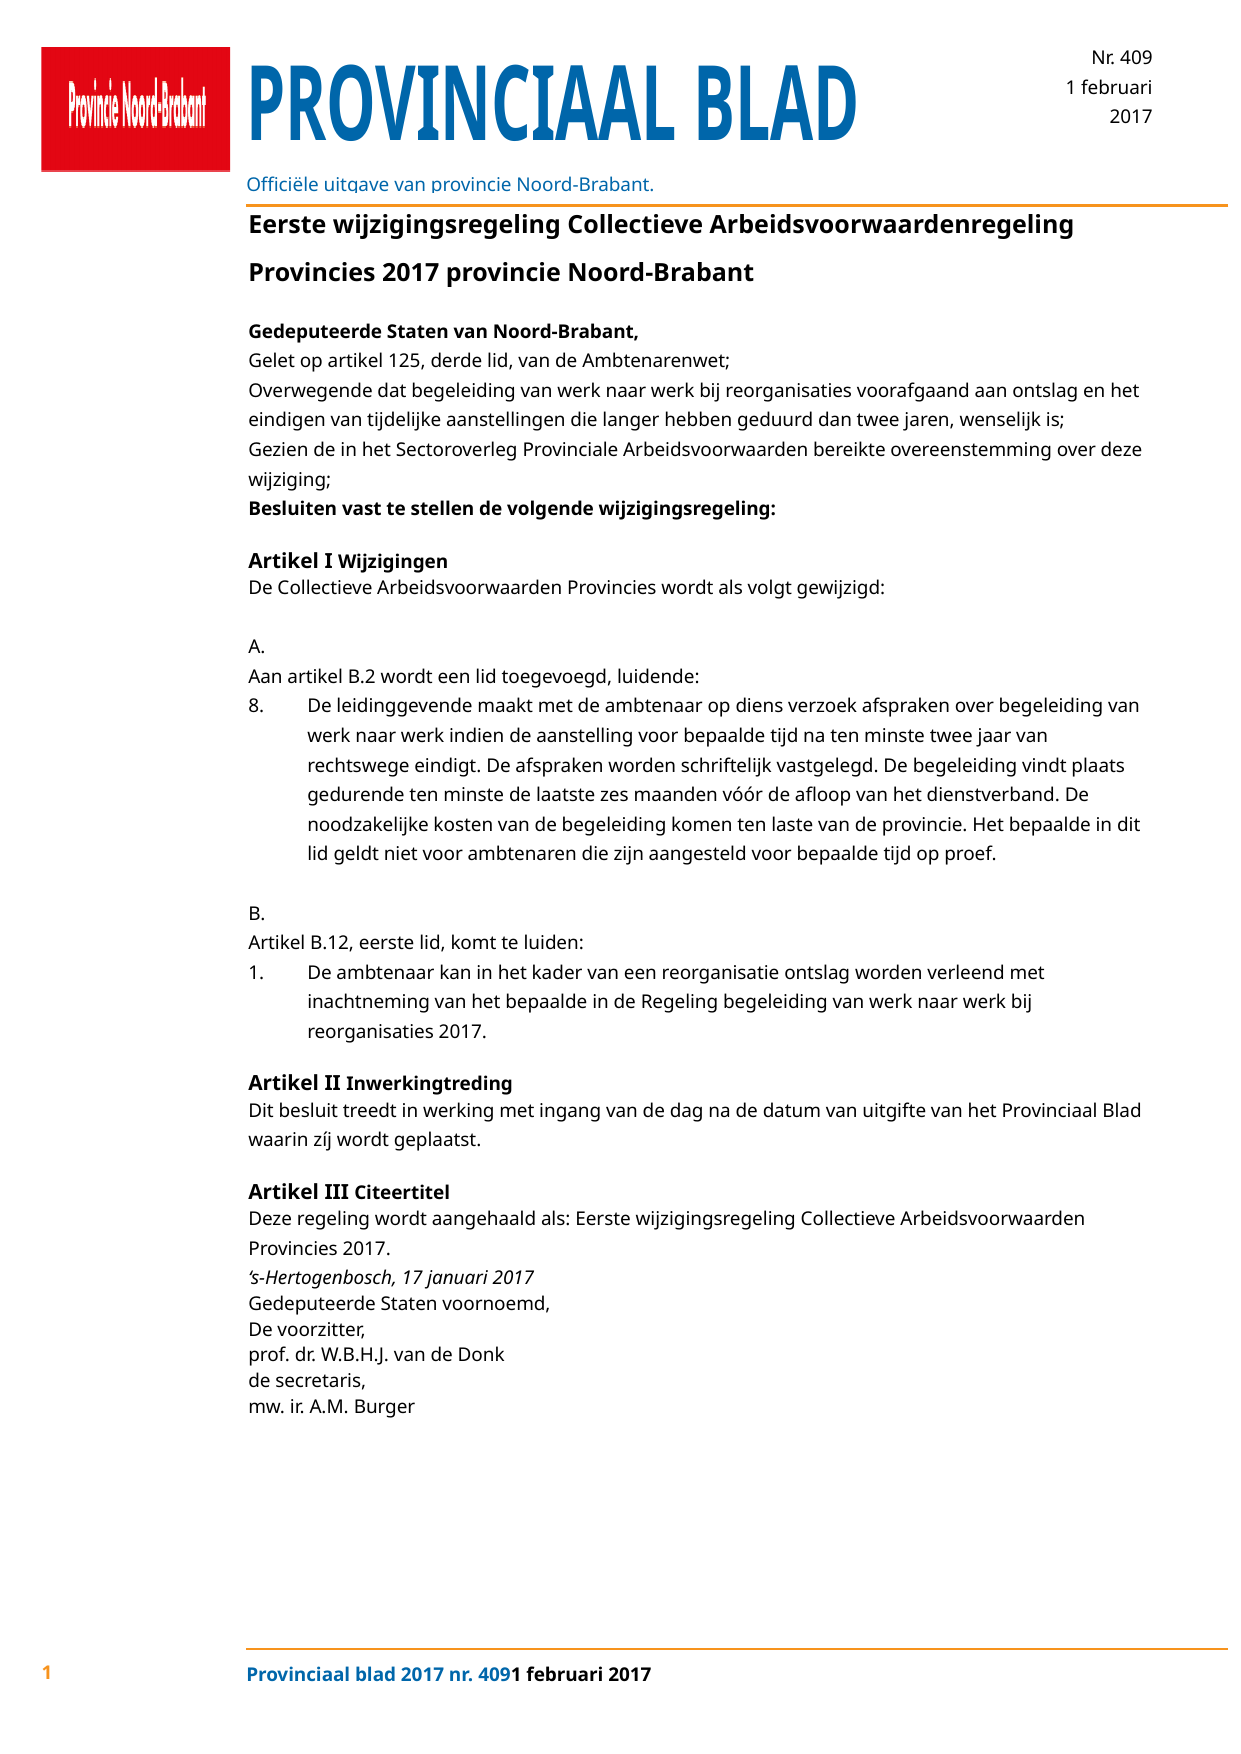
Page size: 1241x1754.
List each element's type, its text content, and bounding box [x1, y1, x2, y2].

text De voorzitter, [248, 1316, 1152, 1342]
text prof. dr. W.B.H.J. van de Donk [248, 1342, 1152, 1367]
list De ambtenaar kan in het kader van een reorganisatie ontslag worden verleend met inachtneming van het bepaalde in de Regeling begeleiding van werk naar werk bij reorganisaties 2017. [248, 959, 1152, 1044]
text Aan artikel B.2 wordt een lid toegevoegd, luidende: [248, 663, 1152, 689]
text Overwegende dat begeleiding van werk naar werk bij reorganisaties voorafgaand aan ontslag en het eindigen van tijdelijke aanstellingen die langer hebben geduurd dan twee jaren, wenselijk is; [248, 377, 1152, 432]
text B. [248, 900, 1152, 925]
text Gelet op artikel 125, derde lid, van de Ambtenarenwet; [248, 347, 1152, 373]
text A. [248, 633, 1152, 659]
text Gedeputeerde Staten voornoemd, [248, 1290, 1152, 1316]
text Gedeputeerde Staten van Noord-Brabant, [248, 318, 1152, 344]
text De Collectieve Arbeidsvoorwaarden Provincies wordt als volgt gewijzigd: [248, 574, 1152, 600]
text Artikel I Wijzigingen [248, 546, 1152, 574]
text Eerste wijzigingsregeling Collectieve Arbeidsvoorwaardenregeling Provincies 2017 provincie Noord-Brabant [248, 207, 1152, 288]
text Deze regeling wordt aangehaald als: Eerste wijzigingsregeling Collectieve Arbeidsvoorwaarden Provincies 2017. [248, 1205, 1152, 1261]
text mw. ir. A.M. Burger [248, 1393, 1152, 1419]
text Artikel II Inwerkingtreding [248, 1068, 1152, 1097]
text Artikel III Citeertitel [248, 1177, 1152, 1205]
text ‘s-Hertogenbosch, 17 januari 2017 [248, 1264, 1152, 1290]
text Dit besluit treedt in werking met ingang van de dag na de datum van uitgifte van het Provinciaal Blad waarin zíj wordt geplaatst. [248, 1097, 1152, 1152]
picture [41, 47, 231, 172]
text Artikel B.12, eerste lid, komt te luiden: [248, 929, 1152, 955]
text Gezien de in het Sectoroverleg Provinciale Arbeidsvoorwaarden bereikte overeenstemming over deze wijziging; [248, 436, 1152, 492]
list De leidinggevende maakt met de ambtenaar op diens verzoek afspraken over begeleiding van werk naar werk indien de aanstelling voor bepaalde tijd na ten minste twee jaar van rechtswege eindigt. De afspraken worden schriftelijk vastgelegd. De begeleiding vindt plaats gedurende ten minste de laatste zes maanden vóór de afloop van het dienstverband. De noodzakelijke kosten van de begeleiding komen ten laste van de provincie. Het bepaalde in dit lid geldt niet voor ambtenaren die zijn aangesteld voor bepaalde tijd op proef. [248, 693, 1152, 866]
text Besluiten vast te stellen de volgende wijzigingsregeling: [248, 495, 1152, 521]
text de secretaris, [248, 1367, 1152, 1393]
